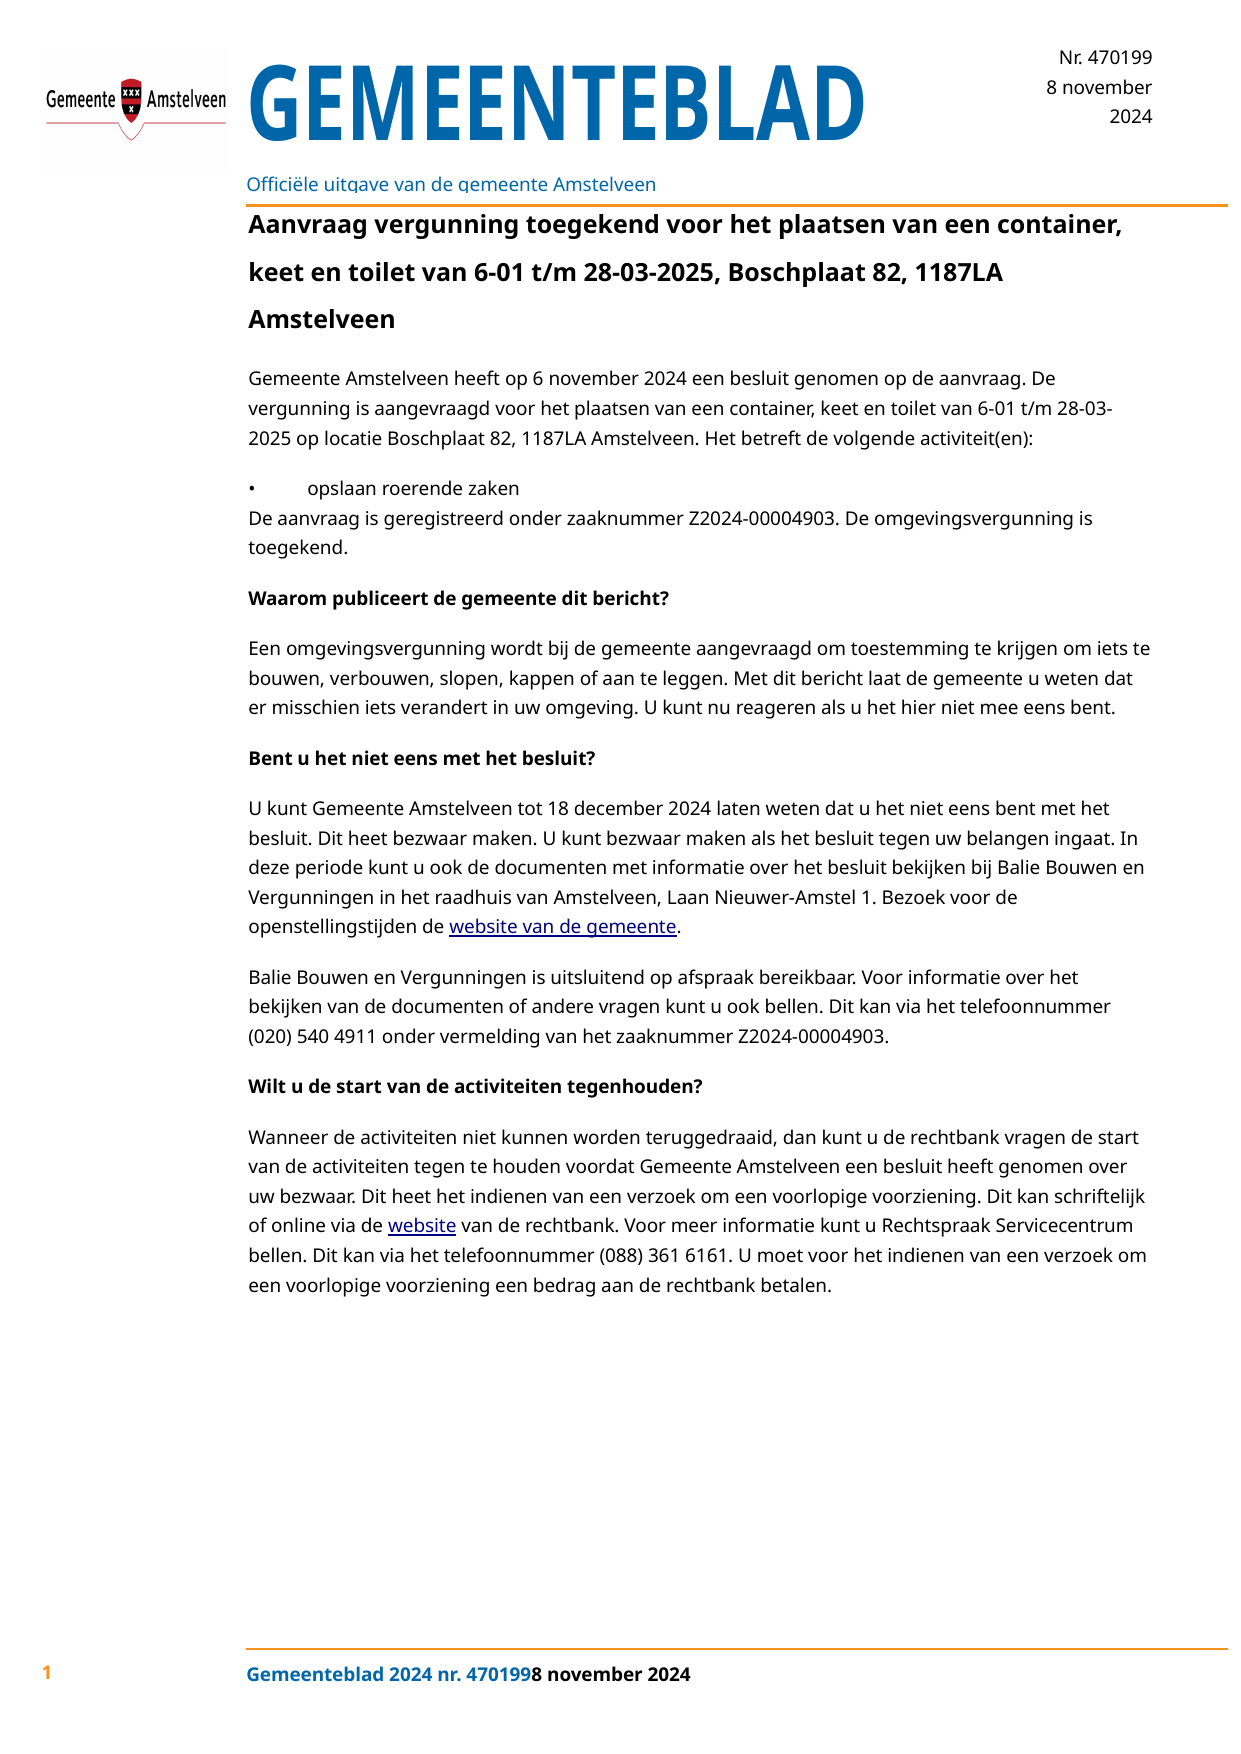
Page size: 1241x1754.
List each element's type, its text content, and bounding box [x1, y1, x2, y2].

text Waarom publiceert de gemeente dit bericht? [248, 585, 1152, 610]
text Wilt u de start van de activiteiten tegenhouden? [248, 1073, 1152, 1099]
list opslaan roerende zaken [248, 475, 1152, 501]
text Gemeente Amstelveen heeft op 6 november 2024 een besluit genomen op de aanvraag. De vergunning is aangevraagd voor het plaatsen van een container, keet en toilet van 6-01 t/m 28-03-2025 op locatie Boschplaat 82, 1187LA Amstelveen. Het betreft de volgende activiteit(en): [248, 366, 1152, 450]
picture [41, 47, 231, 172]
text De aanvraag is geregistreerd onder zaaknummer Z2024-00004903. De omgevingsvergunning is toegekend. [248, 505, 1152, 560]
text Aanvraag vergunning toegekend voor het plaatsen van een container, keet en toilet van 6-01 t/m 28-03-2025, Boschplaat 82, 1187LA Amstelveen [248, 207, 1152, 336]
text Bent u het niet eens met het besluit? [248, 745, 1152, 770]
text Een omgevingsvergunning wordt bij de gemeente aangevraagd om toestemming te krijgen om iets te bouwen, verbouwen, slopen, kappen of aan te leggen. Met dit bericht laat de gemeente u weten dat er misschien iets verandert in uw omgeving. U kunt nu reageren als u het hier niet mee eens bent. [248, 635, 1152, 720]
text Wanneer de activiteiten niet kunnen worden teruggedraaid, dan kunt u de rechtbank vragen de start van de activiteiten tegen te houden voordat Gemeente Amstelveen een besluit heeft genomen over uw bezwaar. Dit heet het indienen van een verzoek om een voorlopige voorziening. Dit kan schriftelijk of online via de website van de rechtbank. Voor meer informatie kunt u Rechtspraak Servicecentrum bellen. Dit kan via het telefoonnummer (088) 361 6161. U moet voor het indienen van een verzoek om een voorlopige voorziening een bedrag aan de rechtbank betalen. [248, 1124, 1152, 1297]
text U kunt Gemeente Amstelveen tot 18 december 2024 laten weten dat u het niet eens bent met het besluit. Dit heet bezwaar maken. U kunt bezwaar maken als het besluit tegen uw belangen ingaat. In deze periode kunt u ook de documenten met informatie over het besluit bekijken bij Balie Bouwen en Vergunningen in het raadhuis van Amstelveen, Laan Nieuwer-Amstel 1. Bezoek voor de openstellingstijden de website van de gemeente. [248, 795, 1152, 939]
text Balie Bouwen en Vergunningen is uitsluitend op afspraak bereikbaar. Voor informatie over het bekijken van de documenten of andere vragen kunt u ook bellen. Dit kan via het telefoonnummer (020) 540 4911 onder vermelding van het zaaknummer Z2024-00004903. [248, 964, 1152, 1049]
